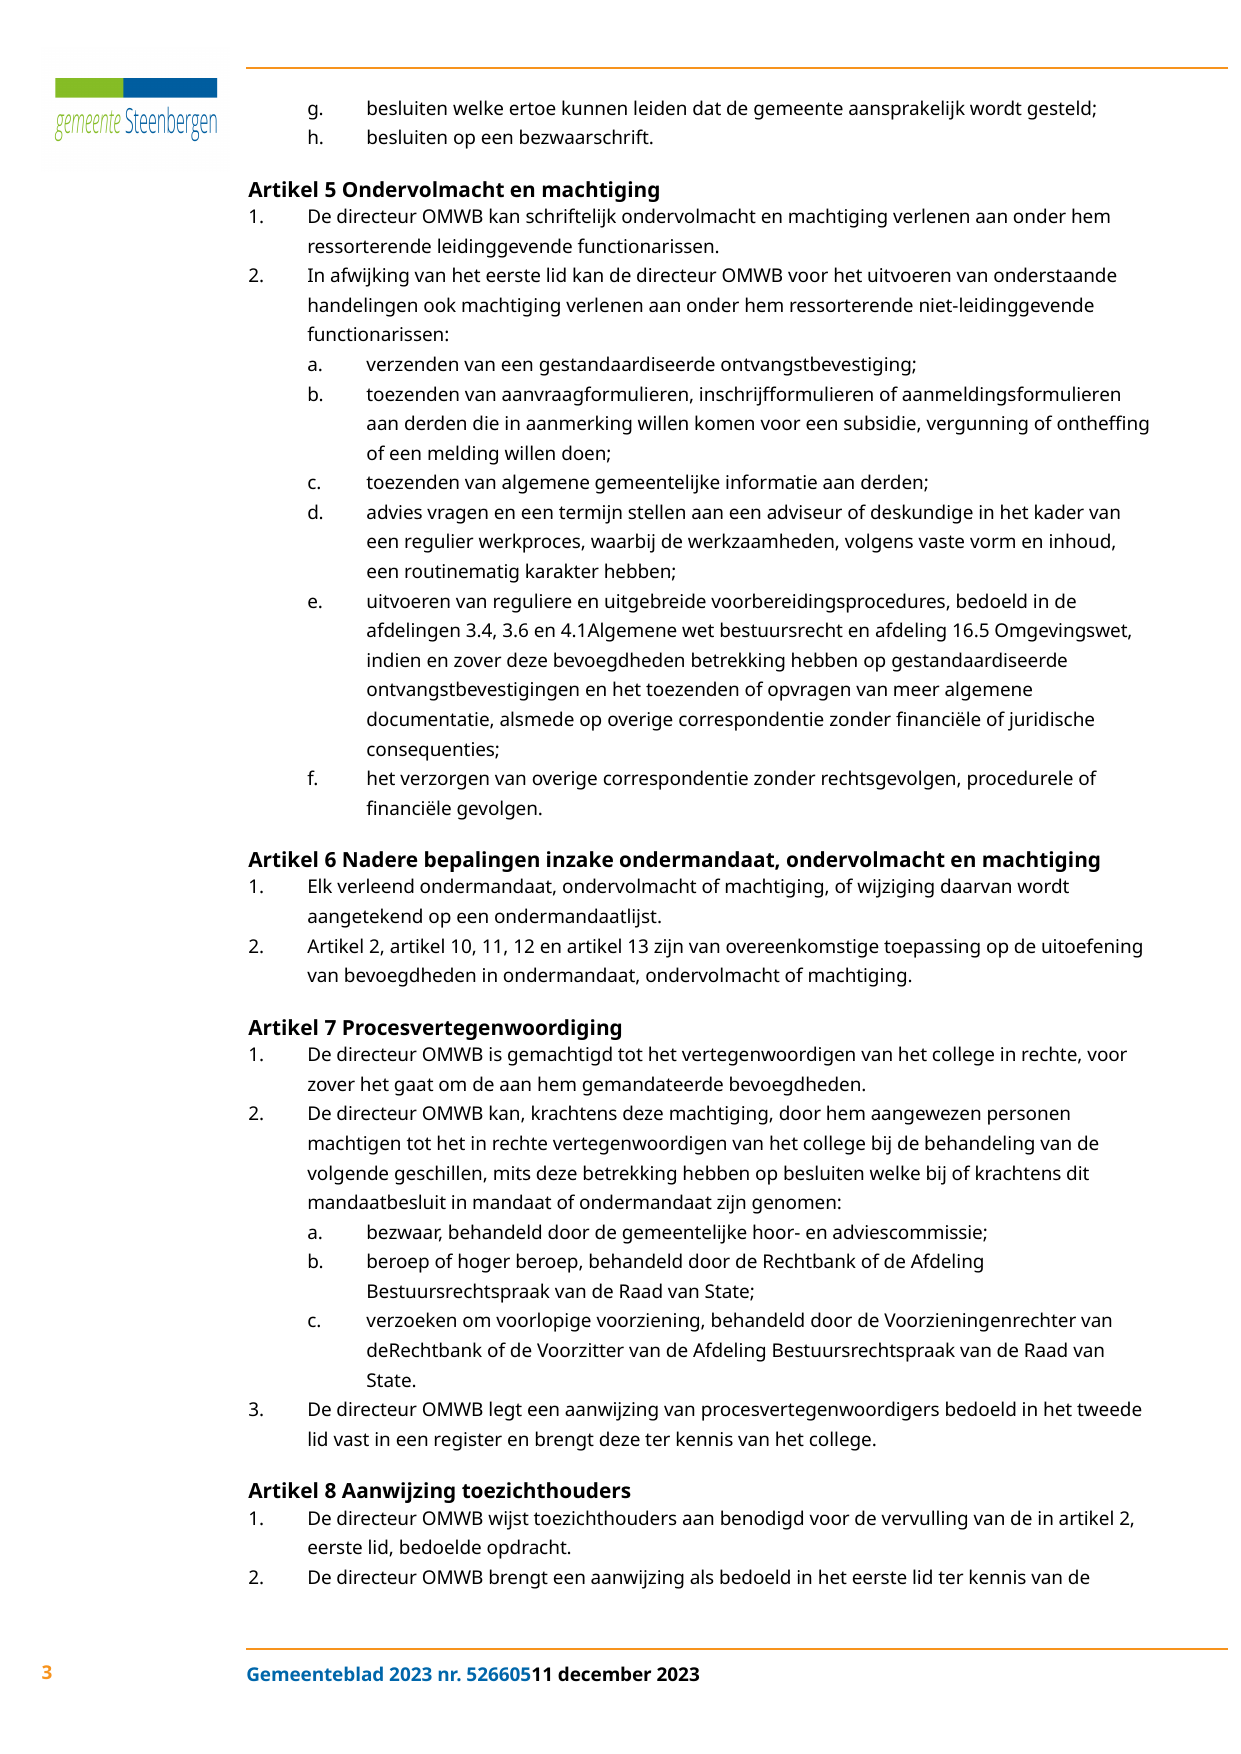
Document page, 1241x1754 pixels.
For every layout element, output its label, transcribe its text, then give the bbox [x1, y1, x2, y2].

picture [41, 47, 231, 172]
list Artikel 2, artikel 10, 11, 12 en artikel 13 zijn van overeenkomstige toepassing op de uitoefening van bevoegdheden in ondermandaat, ondervolmacht of machtiging. [248, 933, 1152, 988]
list De directeur OMWB kan, krachtens deze machtiging, door hem aangewezen personen machtigen tot het in rechte vertegenwoordigen van het college bij de behandeling van de volgende geschillen, mits deze betrekking hebben op besluiten welke bij of krachtens dit mandaatbesluit in mandaat of ondermandaat zijn genomen: [248, 1101, 1152, 1215]
list De directeur OMWB legt een aanwijzing van procesvertegenwoordigers bedoeld in het tweede lid vast in een register en brengt deze ter kennis van het college. [248, 1396, 1152, 1452]
list De directeur OMWB brengt een aanwijzing als bedoeld in het eerste lid ter kennis van de [248, 1564, 1152, 1590]
list Elk verleend ondermandaat, ondervolmacht of machtiging, of wijziging daarvan wordt aangetekend op een ondermandaatlijst. [248, 874, 1152, 929]
list verzenden van een gestandaardiseerde ontvangstbevestiging; [307, 351, 1152, 377]
text Artikel 5 Ondervolmacht en machtiging [248, 175, 1152, 203]
text Artikel 7 Procesvertegenwoordiging [248, 1013, 1152, 1041]
list advies vragen en een termijn stellen aan een adviseur of deskundige in het kader van een regulier werkproces, waarbij de werkzaamheden, volgens vaste vorm en inhoud, een routinematig karakter hebben; [307, 499, 1152, 584]
list uitvoeren van reguliere en uitgebreide voorbereidingsprocedures, bedoeld in de afdelingen 3.4, 3.6 en 4.1Algemene wet bestuursrecht en afdeling 16.5 Omgevingswet, indien en zover deze bevoegdheden betrekking hebben op gestandaardiseerde ontvangstbevestigingen en het toezenden of opvragen van meer algemene documentatie, alsmede op overige correspondentie zonder financiële of juridische consequenties; [307, 588, 1152, 761]
list toezenden van algemene gemeentelijke informatie aan derden; [307, 469, 1152, 495]
list De directeur OMWB wijst toezichthouders aan benodigd voor de vervulling van de in artikel 2, eerste lid, bedoelde opdracht. [248, 1505, 1152, 1560]
text Artikel 6 Nadere bepalingen inzake ondermandaat, ondervolmacht en machtiging [248, 845, 1152, 874]
list besluiten welke ertoe kunnen leiden dat de gemeente aansprakelijk wordt gesteld; [307, 95, 1152, 121]
list beroep of hoger beroep, behandeld door de Rechtbank of de Afdeling Bestuursrechtspraak van de Raad van State; [307, 1248, 1152, 1304]
list De directeur OMWB kan schriftelijk ondervolmacht en machtiging verlenen aan onder hem ressorterende leidinggevende functionarissen. [248, 203, 1152, 258]
list verzoeken om voorlopige voorziening, behandeld door de Voorzieningenrechter van deRechtbank of de Voorzitter van de Afdeling Bestuursrechtspraak van de Raad van State. [307, 1308, 1152, 1392]
list De directeur OMWB is gemachtigd tot het vertegenwoordigen van het college in rechte, voor zover het gaat om de aan hem gemandateerde bevoegdheden. [248, 1041, 1152, 1097]
list bezwaar, behandeld door de gemeentelijke hoor- en adviescommissie; [307, 1219, 1152, 1244]
list besluiten op een bezwaarschrift. [307, 124, 1152, 150]
list toezenden van aanvraagformulieren, inschrijfformulieren of aanmeldingsformulieren aan derden die in aanmerking willen komen voor een subsidie, vergunning of ontheffing of een melding willen doen; [307, 381, 1152, 466]
list het verzorgen van overige correspondentie zonder rechtsgevolgen, procedurele of financiële gevolgen. [307, 765, 1152, 821]
list In afwijking van het eerste lid kan de directeur OMWB voor het uitvoeren van onderstaande handelingen ook machtiging verlenen aan onder hem ressorterende niet-leidinggevende functionarissen: [248, 262, 1152, 347]
text Artikel 8 Aanwijzing toezichthouders [248, 1476, 1152, 1505]
